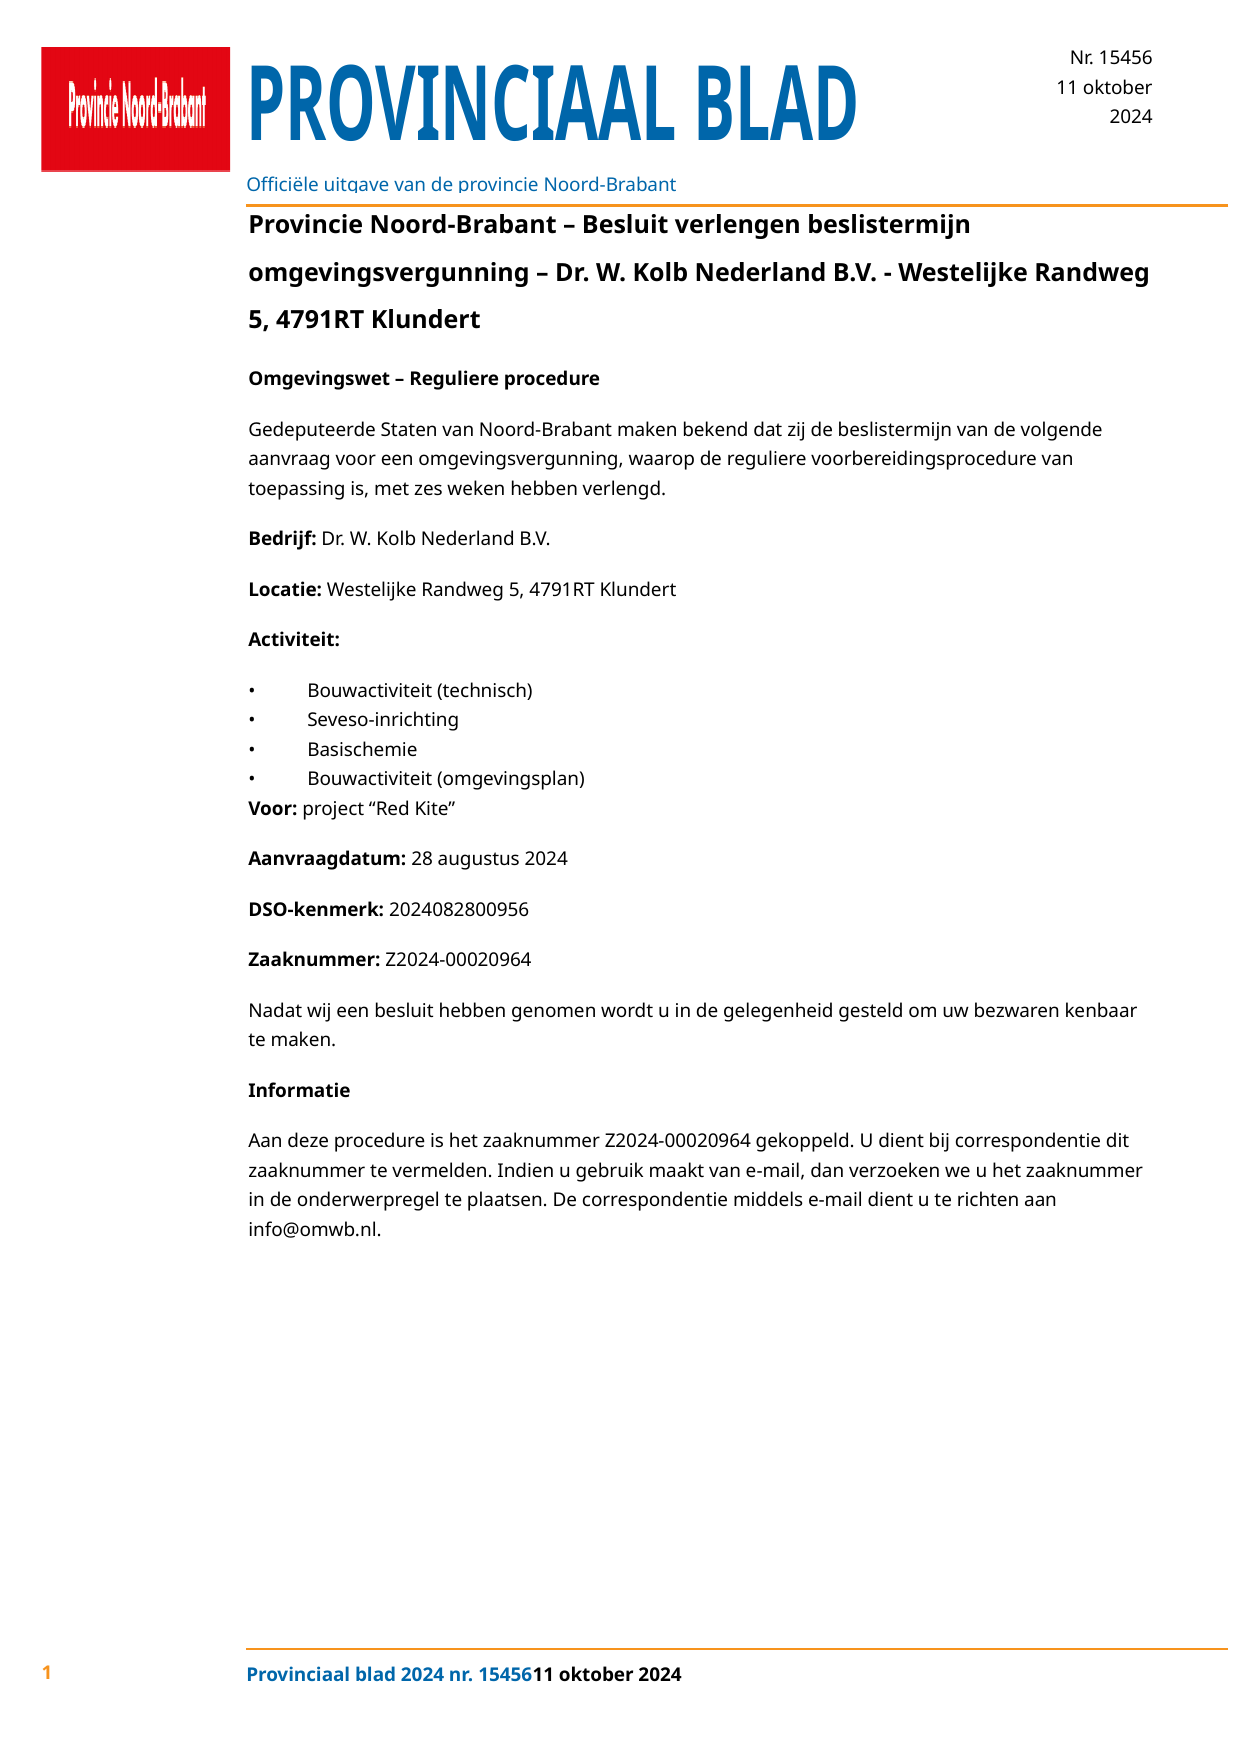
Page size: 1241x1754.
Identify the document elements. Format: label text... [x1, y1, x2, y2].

text Aanvraagdatum: 28 augustus 2024 [248, 846, 1152, 871]
list Bouwactiviteit (omgevingsplan) [248, 766, 1152, 791]
text Activiteit: [248, 626, 1152, 652]
text Omgevingswet – Reguliere procedure [248, 366, 1152, 391]
text Informatie [248, 1077, 1152, 1102]
text Gedeputeerde Staten van Noord-Brabant maken bekend dat zij de beslistermijn van de volgende aanvraag voor een omgevingsvergunning, waarop de reguliere voorbereidingsprocedure van toepassing is, met zes weken hebben verlengd. [248, 416, 1152, 501]
text Nadat wij een besluit hebben genomen wordt u in de gelegenheid gesteld om uw bezwaren kenbaar te maken. [248, 997, 1152, 1052]
text Aan deze procedure is het zaaknummer Z2024-00020964 gekoppeld. U dient bij correspondentie dit zaaknummer te vermelden. Indien u gebruik maakt van e-mail, dan verzoeken we u het zaaknummer in de onderwerpregel te plaatsen. De correspondentie middels e-mail dient u te richten aan info@omwb.nl. [248, 1127, 1152, 1242]
text Zaaknummer: Z2024-00020964 [248, 946, 1152, 972]
list Seveso-inrichting [248, 706, 1152, 732]
list Basischemie [248, 736, 1152, 762]
text Bedrijf: Dr. W. Kolb Nederland B.V. [248, 526, 1152, 551]
list Bouwactiviteit (technisch) [248, 677, 1152, 702]
text Locatie: Westelijke Randweg 5, 4791RT Klundert [248, 576, 1152, 602]
text Provincie Noord-Brabant – Besluit verlengen beslistermijn omgevingsvergunning – Dr. W. Kolb Nederland B.V. - Westelijke Randweg 5, 4791RT Klundert [248, 207, 1152, 336]
picture [41, 47, 231, 172]
text DSO-kenmerk: 2024082800956 [248, 896, 1152, 922]
text Voor: project “Red Kite” [248, 795, 1152, 821]
